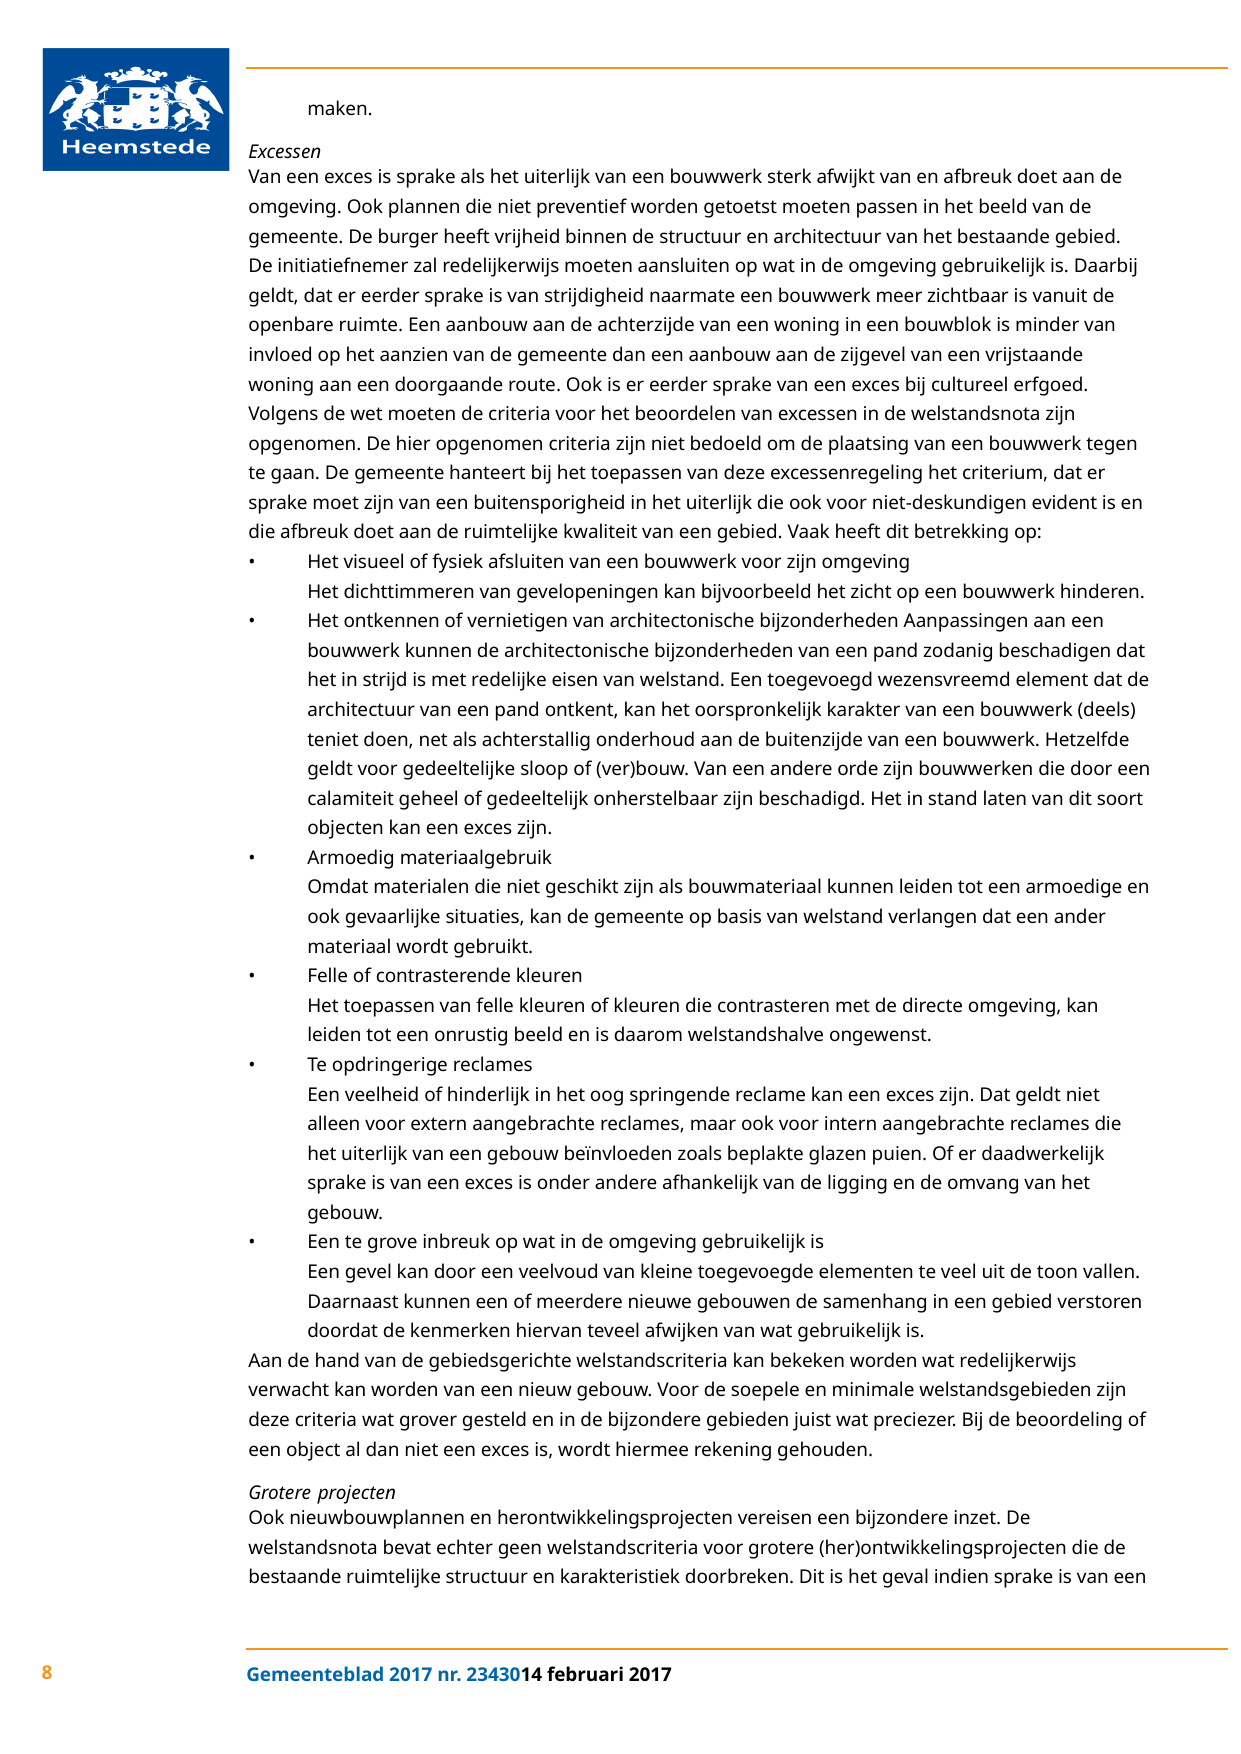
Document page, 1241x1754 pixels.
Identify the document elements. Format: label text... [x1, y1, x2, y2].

text De initiatiefnemer zal redelijkerwijs moeten aansluiten op wat in de omgeving gebruikelijk is. Daarbij geldt, dat er eerder sprake is van strijdigheid naarmate een bouwwerk meer zichtbaar is vanuit de openbare ruimte. Een aanbouw aan de achterzijde van een woning in een bouwblok is minder van invloed op het aanzien van de gemeente dan een aanbouw aan de zijgevel van een vrijstaande woning aan een doorgaande route. Ook is er eerder sprake van een exces bij cultureel erfgoed. Volgens de wet moeten de criteria voor het beoordelen van excessen in de welstandsnota zijn opgenomen. De hier opgenomen criteria zijn niet bedoeld om de plaatsing van een bouwwerk tegen te gaan. De gemeente hanteert bij het toepassen van deze excessenregeling het criterium, dat er sprake moet zijn van een buitensporigheid in het uiterlijk die ook voor niet-deskundigen evident is en die afbreuk doet aan de ruimtelijke kwaliteit van een gebied. Vaak heeft dit betrekking op: [248, 252, 1152, 544]
list Het visueel of fysiek afsluiten van een bouwwerk voor zijn omgeving [248, 548, 1152, 574]
list Omdat materialen die niet geschikt zijn als bouwmateriaal kunnen leiden tot een armoedige en ook gevaarlijke situaties, kan de gemeente op basis van welstand verlangen dat een ander materiaal wordt gebruikt. [248, 874, 1152, 958]
text Van een exces is sprake als het uiterlijk van een bouwwerk sterk afwijkt van en afbreuk doet aan de omgeving. Ook plannen die niet preventief worden getoetst moeten passen in het beeld van de gemeente. De burger heeft vrijheid binnen de structuur en architectuur van het bestaande gebied. [248, 164, 1152, 248]
list Een veelheid of hinderlijk in het oog springende reclame kan een exces zijn. Dat geldt niet alleen voor extern aangebrachte reclames, maar ook voor intern aangebrachte reclames die het uiterlijk van een gebouw beïnvloeden zoals beplakte glazen puien. Of er daadwerkelijk sprake is van een exces is onder andere afhankelijk van de ligging en de omvang van het gebouw. [248, 1081, 1152, 1225]
list Een gevel kan door een veelvoud van kleine toegevoegde elementen te veel uit de toon vallen. Daarnaast kunnen een of meerdere nieuwe gebouwen de samenhang in een gebied verstoren doordat de kenmerken hiervan teveel afwijken van wat gebruikelijk is. [248, 1258, 1152, 1343]
picture [41, 47, 231, 172]
list Het dichttimmeren van gevelopeningen kan bijvoorbeeld het zicht op een bouwwerk hinderen. [248, 578, 1152, 603]
text Aan de hand van de gebiedsgerichte welstandscriteria kan bekeken worden wat redelijkerwijs verwacht kan worden van een nieuw gebouw. Voor de soepele en minimale welstandsgebieden zijn deze criteria wat grover gesteld en in de bijzondere gebieden juist wat preciezer. Bij de beoordeling of een object al dan niet een exces is, wordt hiermee rekening gehouden. [248, 1347, 1152, 1461]
list Felle of contrasterende kleuren [248, 962, 1152, 988]
text Ook nieuwbouwplannen en herontwikkelingsprojecten vereisen een bijzondere inzet. De welstandsnota bevat echter geen welstandscriteria voor grotere (her)ontwikkelingsprojecten die de bestaande ruimtelijke structuur en karakteristiek doorbreken. Dit is het geval indien sprake is van een [248, 1504, 1152, 1589]
list Het ontkennen of vernietigen van architectonische bijzonderheden Aanpassingen aan een bouwwerk kunnen de architectonische bijzonderheden van een pand zodanig beschadigen dat het in strijd is met redelijke eisen van welstand. Een toegevoegd wezensvreemd element dat de architectuur van een pand ontkent, kan het oorspronkelijk karakter van een bouwwerk (deels) teniet doen, net als achterstallig onderhoud aan de buitenzijde van een bouwwerk. Hetzelfde geldt voor gedeeltelijke sloop of (ver)bouw. Van een andere orde zijn bouwwerken die door een calamiteit geheel of gedeeltelijk onherstelbaar zijn beschadigd. Het in stand laten van dit soort objecten kan een exces zijn. [248, 607, 1152, 840]
text Excessen [248, 138, 1152, 164]
text Grotere projecten [248, 1479, 1152, 1504]
list Het toepassen van felle kleuren of kleuren die contrasteren met de directe omgeving, kan leiden tot een onrustig beeld en is daarom welstandshalve ongewenst. [248, 992, 1152, 1047]
list maken. [248, 95, 1152, 121]
list Een te grove inbreuk op wat in de omgeving gebruikelijk is [248, 1229, 1152, 1254]
list Te opdringerige reclames [248, 1051, 1152, 1077]
list Armoedig materiaalgebruik [248, 844, 1152, 870]
